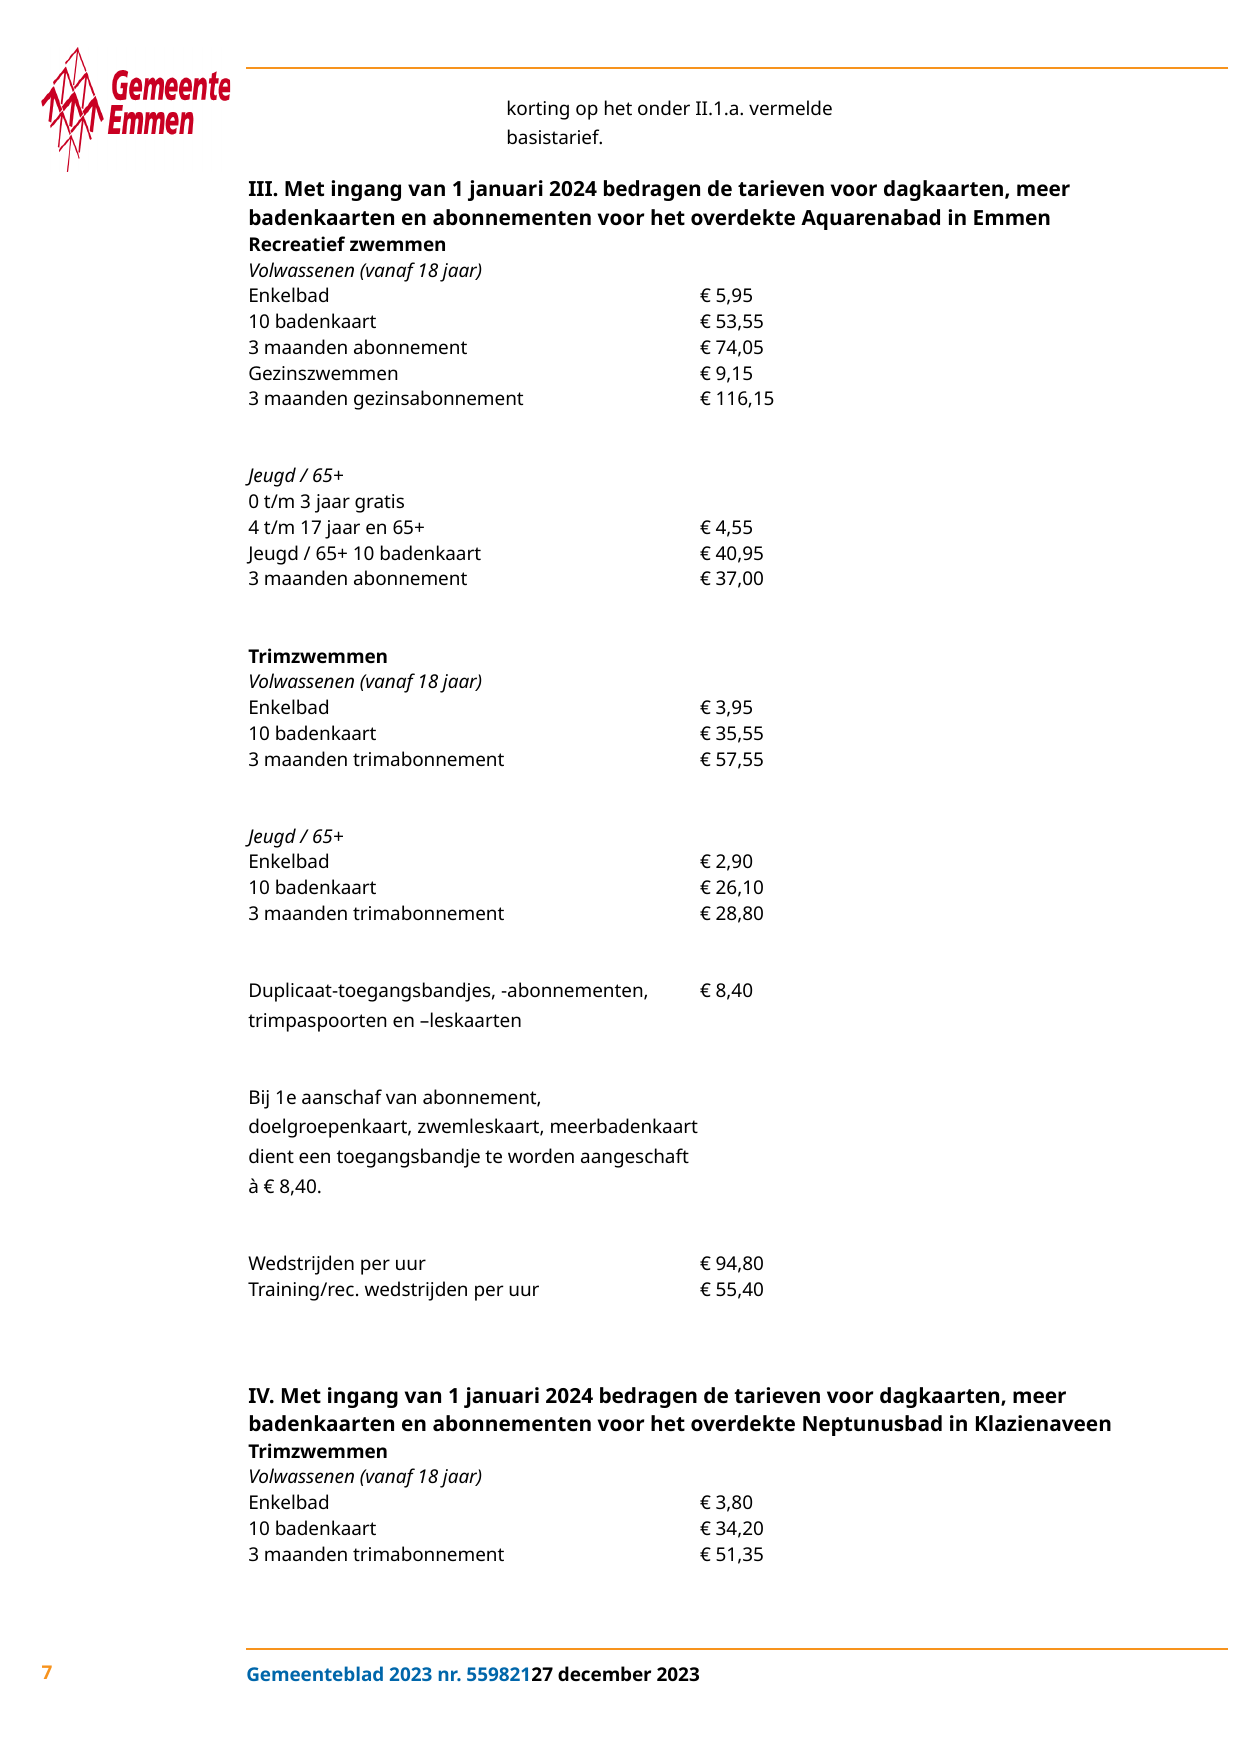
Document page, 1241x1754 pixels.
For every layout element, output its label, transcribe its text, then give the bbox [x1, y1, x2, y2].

table_cell € 74,05 [700, 334, 1152, 360]
table_cell 3 maanden gezinsabonnement [248, 386, 700, 411]
table_cell Jeugd / 65+ [248, 823, 700, 849]
table_cell Volwassenen (vanaf 18 jaar) [248, 257, 700, 283]
table_cell € 9,15 [700, 360, 1152, 386]
text IV. Met ingang van 1 januari 2024 bedragen de tarieven voor dagkaarten, meer badenkaarten en abonnementen voor het overdekte Neptunusbad in Klazienaveen [248, 1381, 1152, 1438]
table_cell 3 maanden trimabonnement [248, 1541, 700, 1566]
table_cell [700, 437, 1152, 463]
table_cell Volwassenen (vanaf 18 jaar) [248, 669, 700, 694]
table_cell Gezinszwemmen [248, 360, 700, 386]
table_header Recreatief zwemmen [248, 231, 700, 257]
table_cell € 2,90 [700, 849, 1152, 874]
table_cell 10 badenkaart [248, 1515, 700, 1541]
table_cell Training/rec. wedstrijden per uur [248, 1276, 700, 1301]
table_cell 3 maanden trimabonnement [248, 900, 700, 926]
table_cell € 116,15 [700, 386, 1152, 411]
table_cell [248, 617, 700, 643]
table_cell 3 maanden abonnement [248, 566, 700, 591]
table_cell korting op het onder II.1.a. vermelde basistarief. [506, 95, 893, 150]
table_cell 10 badenkaart [248, 720, 700, 746]
text III. Met ingang van 1 januari 2024 bedragen de tarieven voor dagkaarten, meer badenkaarten en abonnementen voor het overdekte Aquarenabad in Emmen [248, 174, 1152, 231]
table_cell [700, 591, 1152, 617]
table_header [700, 231, 1152, 257]
table_cell Enkelbad [248, 283, 700, 308]
table_cell € 40,95 [700, 540, 1152, 566]
table_cell [700, 823, 1152, 849]
table_cell [248, 411, 700, 437]
table_cell 10 badenkaart [248, 308, 700, 334]
table_cell Duplicaat-toegangsbandjes, -abonnementen, trimpaspoorten en –leskaarten [248, 977, 700, 1033]
table_cell € 37,00 [700, 566, 1152, 591]
table_cell 3 maanden abonnement [248, 334, 700, 360]
table_cell € 26,10 [700, 874, 1152, 900]
table_cell [700, 643, 1152, 668]
table_cell [700, 617, 1152, 643]
table_cell [700, 1199, 1152, 1224]
table_cell Jeugd / 65+ 10 badenkaart [248, 540, 700, 566]
table_cell [700, 489, 1152, 514]
table_cell € 55,40 [700, 1276, 1152, 1301]
table_cell € 28,80 [700, 900, 1152, 926]
table_cell [700, 411, 1152, 437]
table_cell [248, 926, 700, 952]
table_cell [248, 1199, 700, 1224]
table_cell [700, 1058, 1152, 1084]
table_cell [248, 771, 700, 797]
table_cell [248, 797, 700, 823]
table_cell [377, 95, 506, 150]
table_cell € 3,80 [700, 1489, 1152, 1515]
table_cell [248, 1566, 700, 1592]
table_cell [248, 952, 700, 977]
table_cell [700, 1084, 1152, 1198]
table_cell Enkelbad [248, 694, 700, 720]
table_cell [700, 1033, 1152, 1058]
table_cell 0 t/m 3 jaar gratis [248, 489, 700, 514]
table_cell € 51,35 [700, 1541, 1152, 1566]
table_cell Wedstrijden per uur [248, 1250, 700, 1276]
table_cell [248, 1301, 700, 1327]
table_cell € 4,55 [700, 514, 1152, 540]
table_cell € 35,55 [700, 720, 1152, 746]
table_cell [248, 437, 700, 463]
table_cell [248, 591, 700, 617]
table_cell Jeugd / 65+ [248, 463, 700, 488]
table_cell 3 maanden trimabonnement [248, 746, 700, 771]
table_cell [700, 669, 1152, 694]
table_cell [894, 95, 1152, 150]
table_cell Trimzwemmen [248, 643, 700, 668]
table_cell Volwassenen (vanaf 18 jaar) [248, 1464, 700, 1489]
table_cell [700, 1464, 1152, 1489]
table_cell [700, 1566, 1152, 1592]
table_cell [700, 926, 1152, 952]
table_cell [248, 1224, 700, 1250]
table_cell € 8,40 [700, 977, 1152, 1033]
table_cell 4 t/m 17 jaar en 65+ [248, 514, 700, 540]
table_cell [700, 257, 1152, 283]
table_cell [700, 1224, 1152, 1250]
picture [41, 47, 231, 172]
table_cell Enkelbad [248, 1489, 700, 1515]
table_header [700, 1438, 1152, 1463]
table_cell [248, 1033, 700, 1058]
table_cell [248, 95, 377, 150]
table_cell [700, 952, 1152, 977]
table_cell € 57,55 [700, 746, 1152, 771]
table_cell € 34,20 [700, 1515, 1152, 1541]
table_cell [700, 463, 1152, 488]
table_cell [700, 1301, 1152, 1327]
table_cell Enkelbad [248, 849, 700, 874]
table_cell € 3,95 [700, 694, 1152, 720]
table_header Trimzwemmen [248, 1438, 700, 1463]
table_cell Bij 1e aanschaf van abonnement, doelgroepenkaart, zwemleskaart, meerbadenkaart dient een toegangsbandje te worden aangeschaft à € 8,40. [248, 1084, 700, 1198]
table_cell [700, 771, 1152, 797]
table_cell [248, 1058, 700, 1084]
table_cell € 53,55 [700, 308, 1152, 334]
table_cell € 5,95 [700, 283, 1152, 308]
table_cell € 94,80 [700, 1250, 1152, 1276]
table_cell [700, 797, 1152, 823]
table_cell 10 badenkaart [248, 874, 700, 900]
